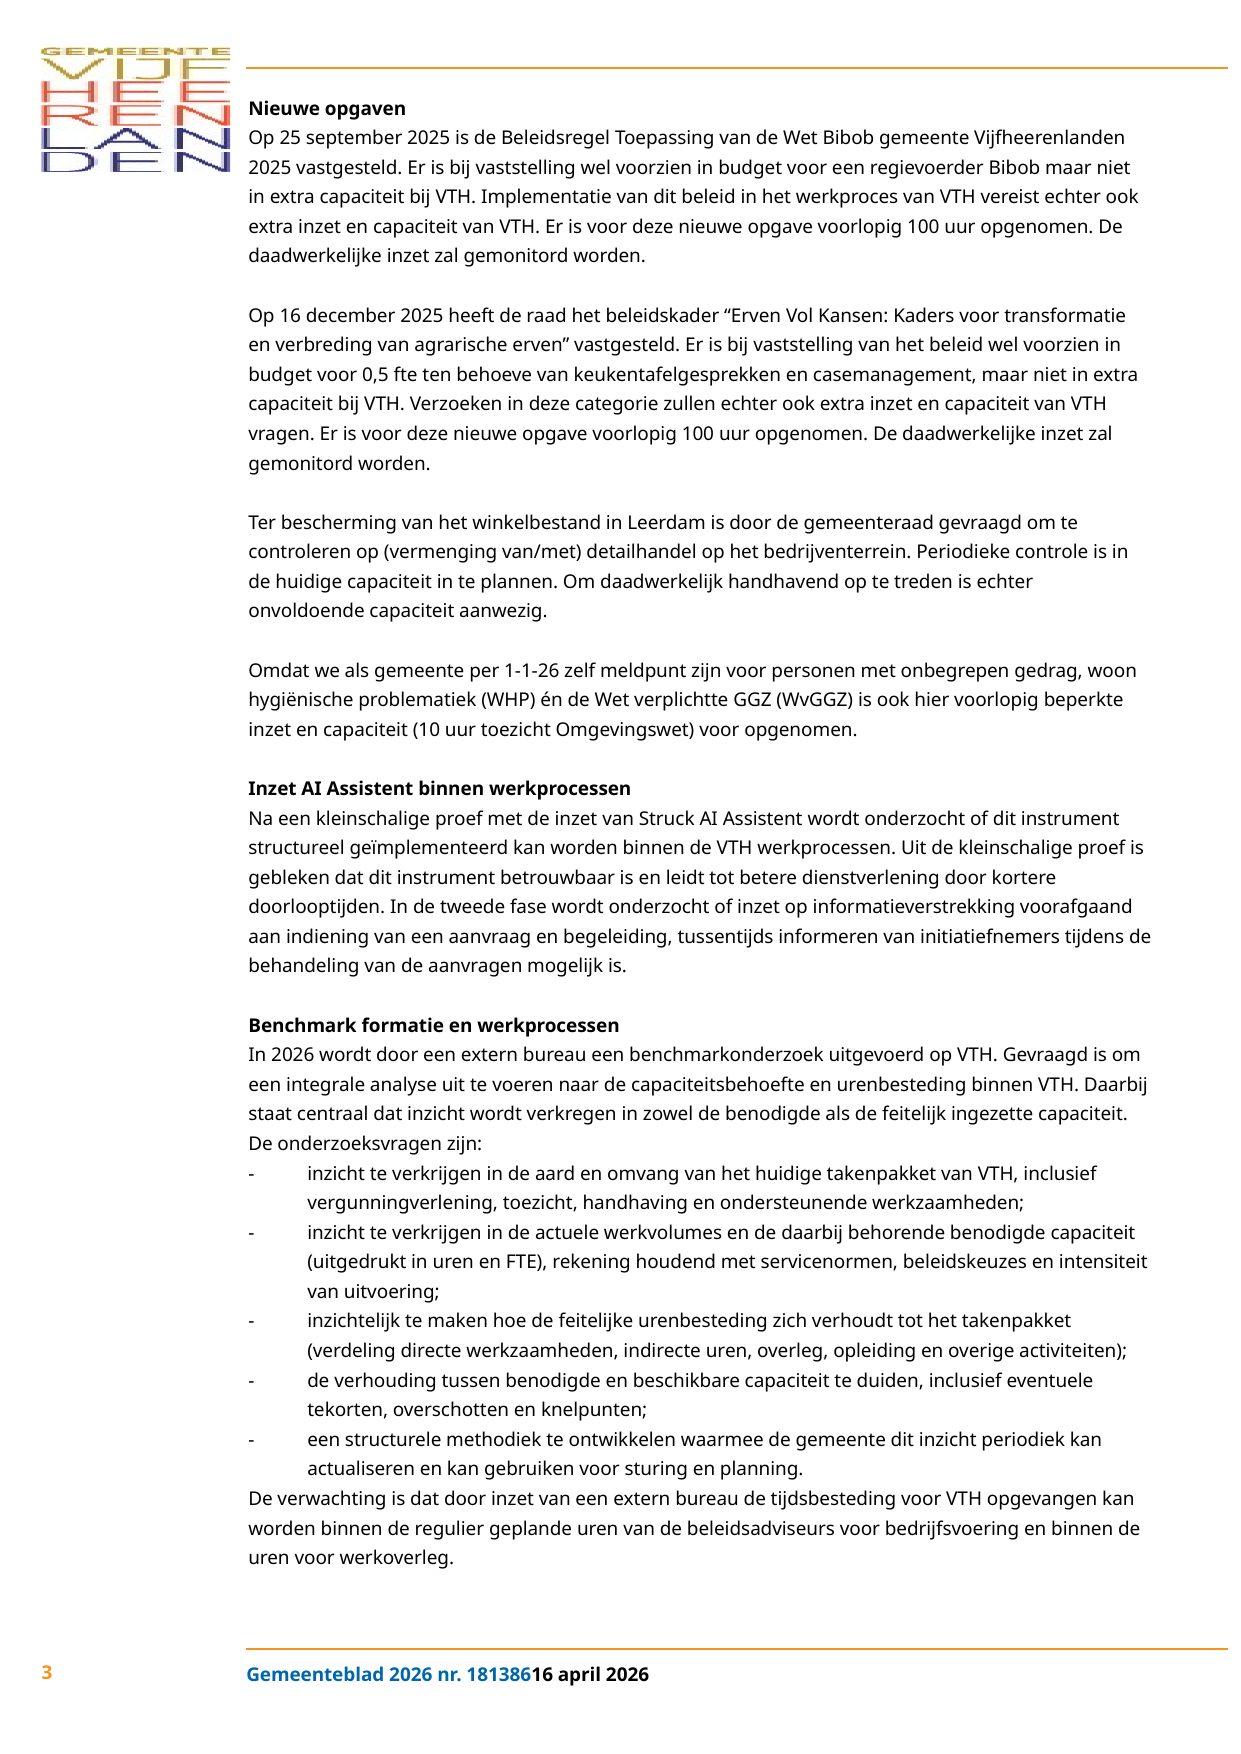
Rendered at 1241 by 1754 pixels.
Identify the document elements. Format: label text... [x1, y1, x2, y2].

list inzicht te verkrijgen in de actuele werkvolumes en de daarbij behorende benodigde capaciteit (uitgedrukt in uren en FTE), rekening houdend met servicenormen, beleidskeuzes en intensiteit van uitvoering; [248, 1219, 1152, 1304]
text Nieuwe opgaven [248, 95, 1152, 121]
list een structurele methodiek te ontwikkelen waarmee de gemeente dit inzicht periodiek kan actualiseren en kan gebruiken voor sturing en planning. [248, 1426, 1152, 1481]
text Inzet AI Assistent binnen werkprocessen [248, 775, 1152, 801]
text Omdat we als gemeente per 1-1-26 zelf meldpunt zijn voor personen met onbegrepen gedrag, woon hygiënische problematiek (WHP) én de Wet verplichtte GGZ (WvGGZ) is ook hier voorlopig beperkte inzet en capaciteit (10 uur toezicht Omgevingswet) voor opgenomen. [248, 657, 1152, 742]
text Na een kleinschalige proef met de inzet van Struck AI Assistent wordt onderzocht of dit instrument structureel geïmplementeerd kan worden binnen de VTH werkprocessen. Uit de kleinschalige proef is gebleken dat dit instrument betrouwbaar is en leidt tot betere dienstverlening door kortere doorlooptijden. In de tweede fase wordt onderzocht of inzet op informatieverstrekking voorafgaand aan indiening van een aanvraag en begeleiding, tussentijds informeren van initiatiefnemers tijdens de behandeling van de aanvragen mogelijk is. [248, 805, 1152, 978]
text De verwachting is dat door inzet van een extern bureau de tijdsbesteding voor VTH opgevangen kan worden binnen de regulier geplande uren van de beleidsadviseurs voor bedrijfsvoering en binnen de uren voor werkoverleg. [248, 1485, 1152, 1570]
text De onderzoeksvragen zijn: [248, 1130, 1152, 1156]
picture [41, 47, 231, 172]
list de verhouding tussen benodigde en beschikbare capaciteit te duiden, inclusief eventuele tekorten, overschotten en knelpunten; [248, 1367, 1152, 1422]
text Benchmark formatie en werkprocessen [248, 1012, 1152, 1038]
text Op 25 september 2025 is de Beleidsregel Toepassing van de Wet Bibob gemeente Vijfheerenlanden 2025 vastgesteld. Er is bij vaststelling wel voorzien in budget voor een regievoerder Bibob maar niet in extra capaciteit bij VTH. Implementatie van dit beleid in het werkproces van VTH vereist echter ook extra inzet en capaciteit van VTH. Er is voor deze nieuwe opgave voorlopig 100 uur opgenomen. De daadwerkelijke inzet zal gemonitord worden. [248, 124, 1152, 268]
text Ter bescherming van het winkelbestand in Leerdam is door de gemeenteraad gevraagd om te controleren op (vermenging van/met) detailhandel op het bedrijventerrein. Periodieke controle is in de huidige capaciteit in te plannen. Om daadwerkelijk handhavend op te treden is echter onvoldoende capaciteit aanwezig. [248, 509, 1152, 623]
text Op 16 december 2025 heeft de raad het beleidskader “Erven Vol Kansen: Kaders voor transformatie en verbreding van agrarische erven” vastgesteld. Er is bij vaststelling van het beleid wel voorzien in budget voor 0,5 fte ten behoeve van keukentafelgesprekken en casemanagement, maar niet in extra capaciteit bij VTH. Verzoeken in deze categorie zullen echter ook extra inzet en capaciteit van VTH vragen. Er is voor deze nieuwe opgave voorlopig 100 uur opgenomen. De daadwerkelijke inzet zal gemonitord worden. [248, 302, 1152, 476]
list inzichtelijk te maken hoe de feitelijke urenbesteding zich verhoudt tot het takenpakket (verdeling directe werkzaamheden, indirecte uren, overleg, opleiding en overige activiteiten); [248, 1308, 1152, 1363]
list inzicht te verkrijgen in de aard en omvang van het huidige takenpakket van VTH, inclusief vergunningverlening, toezicht, handhaving en ondersteunende werkzaamheden; [248, 1160, 1152, 1215]
text In 2026 wordt door een extern bureau een benchmarkonderzoek uitgevoerd op VTH. Gevraagd is om een integrale analyse uit te voeren naar de capaciteitsbehoefte en urenbesteding binnen VTH. Daarbij staat centraal dat inzicht wordt verkregen in zowel de benodigde als de feitelijk ingezette capaciteit. [248, 1041, 1152, 1126]
